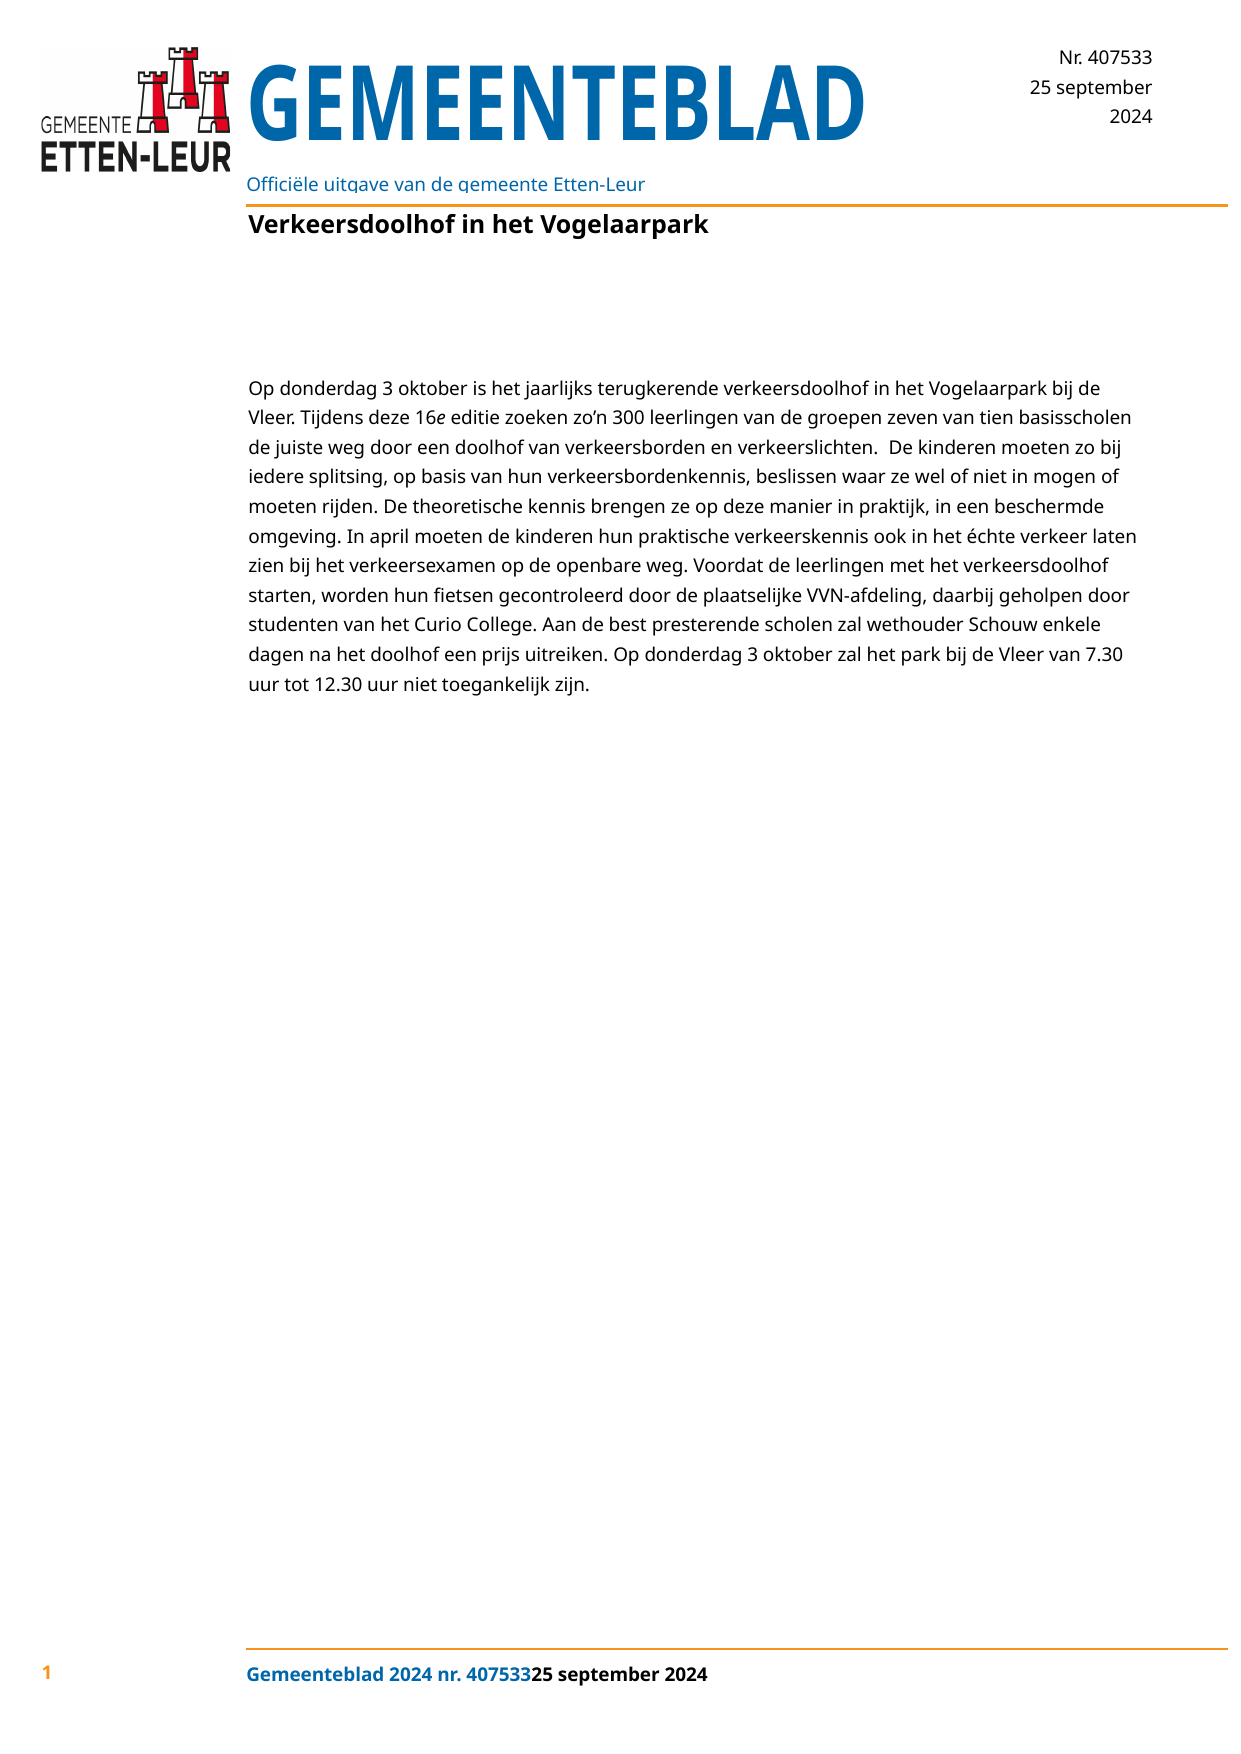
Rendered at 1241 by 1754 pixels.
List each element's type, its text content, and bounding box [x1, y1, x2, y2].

text Op donderdag 3 oktober is het jaarlijks terugkerende verkeersdoolhof in het Vogelaarpark bij de Vleer. Tijdens deze 16e editie zoeken zo’n 300 leerlingen van de groepen zeven van tien basisscholen de juiste weg door een doolhof van verkeersborden en verkeerslichten. De kinderen moeten zo bij iedere splitsing, op basis van hun verkeersbordenkennis, beslissen waar ze wel of niet in mogen of moeten rijden. De theoretische kennis brengen ze op deze manier in praktijk, in een beschermde omgeving. In april moeten de kinderen hun praktische verkeerskennis ook in het échte verkeer laten zien bij het verkeersexamen op de openbare weg. Voordat de leerlingen met het verkeersdoolhof starten, worden hun fietsen gecontroleerd door de plaatselijke VVN-afdeling, daarbij geholpen door studenten van het Curio College. Aan de best presterende scholen zal wethouder Schouw enkele dagen na het doolhof een prijs uitreiken. Op donderdag 3 oktober zal het park bij de Vleer van 7.30 uur tot 12.30 uur niet toegankelijk zijn. [248, 375, 1152, 696]
text Verkeersdoolhof in het Vogelaarpark [248, 207, 1152, 241]
picture [41, 47, 231, 172]
